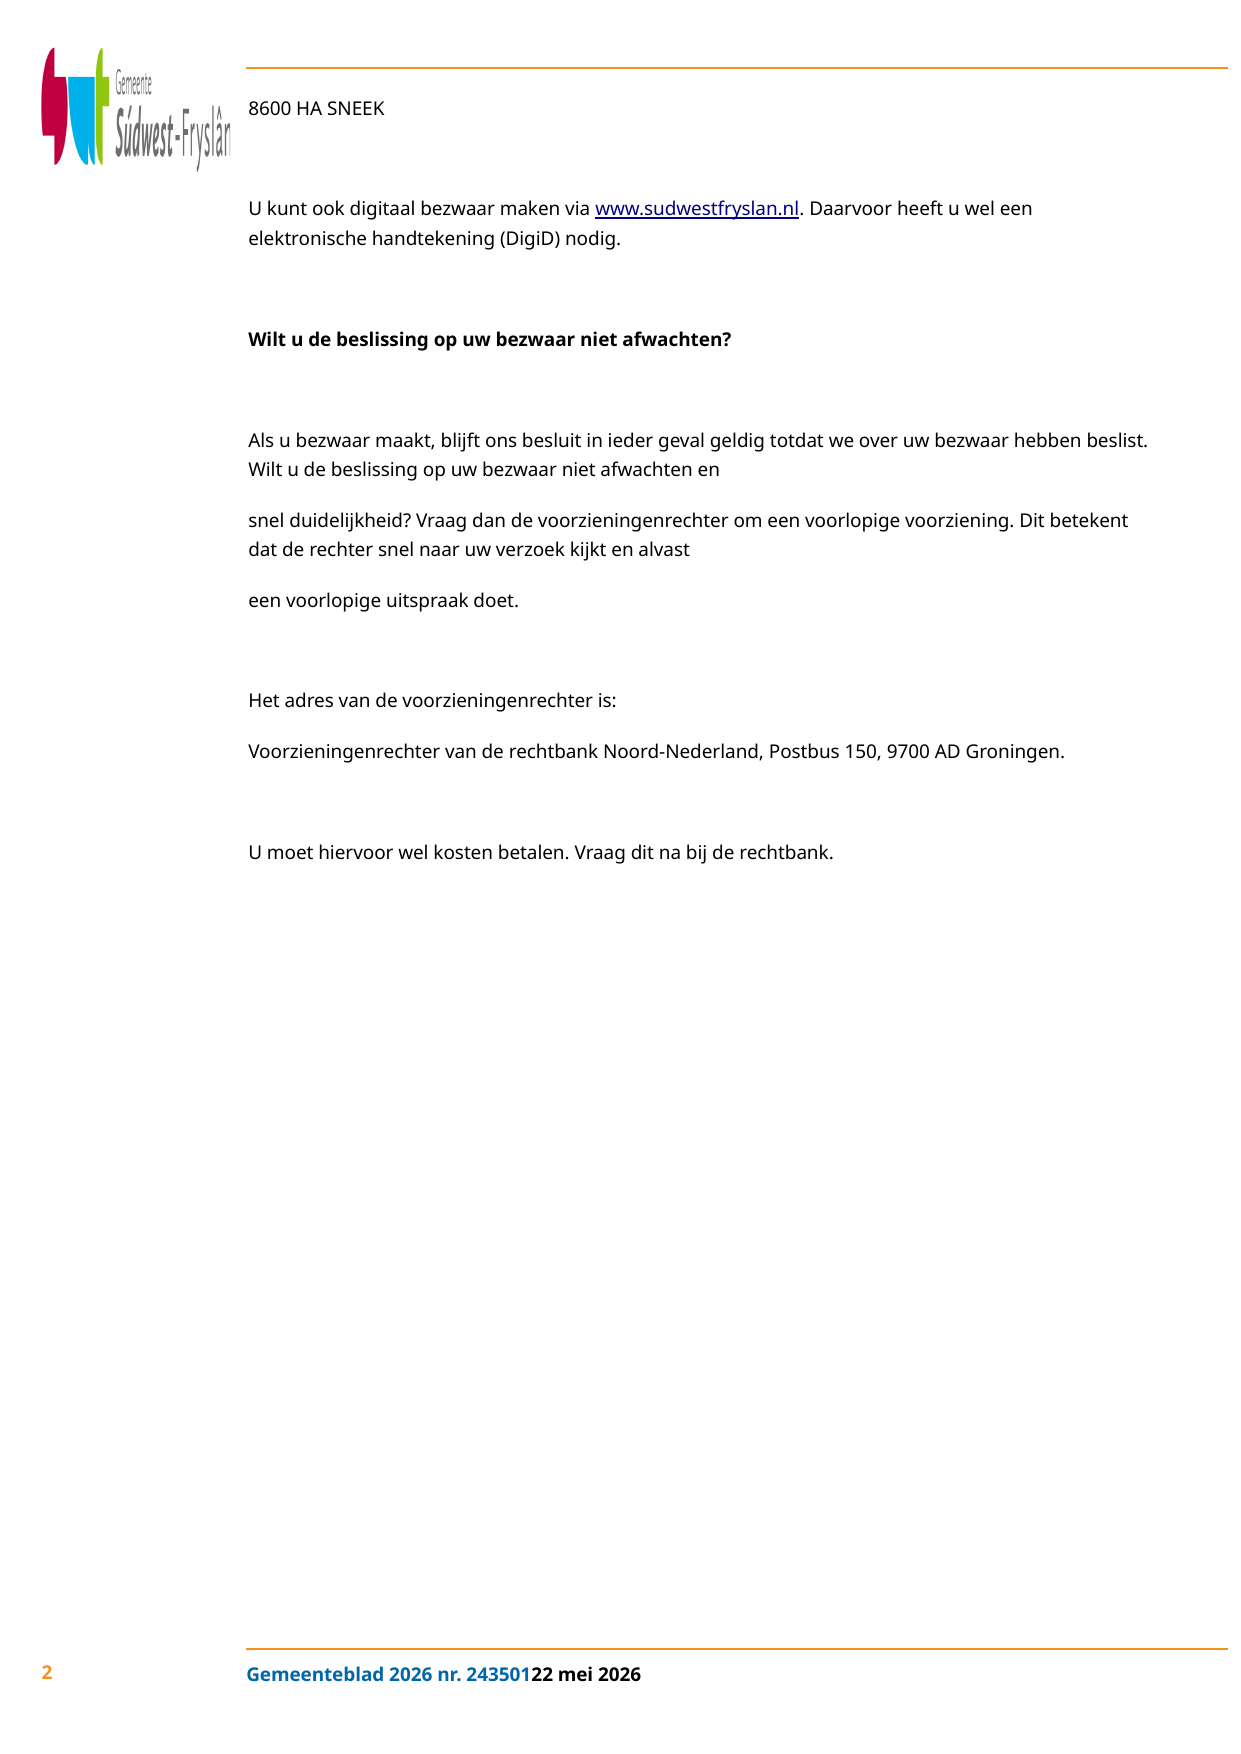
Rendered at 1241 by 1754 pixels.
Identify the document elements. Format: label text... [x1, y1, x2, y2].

text een voorlopige uitspraak doet. [248, 587, 1152, 613]
text snel duidelijkheid? Vraag dan de voorzieningenrechter om een voorlopige voorziening. Dit betekent dat de rechter snel naar uw verzoek kijkt en alvast [248, 507, 1152, 562]
picture [41, 47, 231, 172]
text Voorzieningenrechter van de rechtbank Noord-Nederland, Postbus 150, 9700 AD Groningen. [248, 738, 1152, 764]
text Het adres van de voorzieningenrechter is: [248, 688, 1152, 713]
text 8600 HA SNEEK [248, 95, 1152, 121]
text Als u bezwaar maakt, blijft ons besluit in ieder geval geldig totdat we over uw bezwaar hebben beslist. Wilt u de beslissing op uw bezwaar niet afwachten en [248, 427, 1152, 482]
text Wilt u de beslissing op uw bezwaar niet afwachten? [248, 326, 1152, 352]
text U moet hiervoor wel kosten betalen. Vraag dit na bij de rechtbank. [248, 839, 1152, 865]
text U kunt ook digitaal bezwaar maken via www.sudwestfryslan.nl. Daarvoor heeft u wel een elektronische handtekening (DigiD) nodig. [248, 196, 1152, 251]
